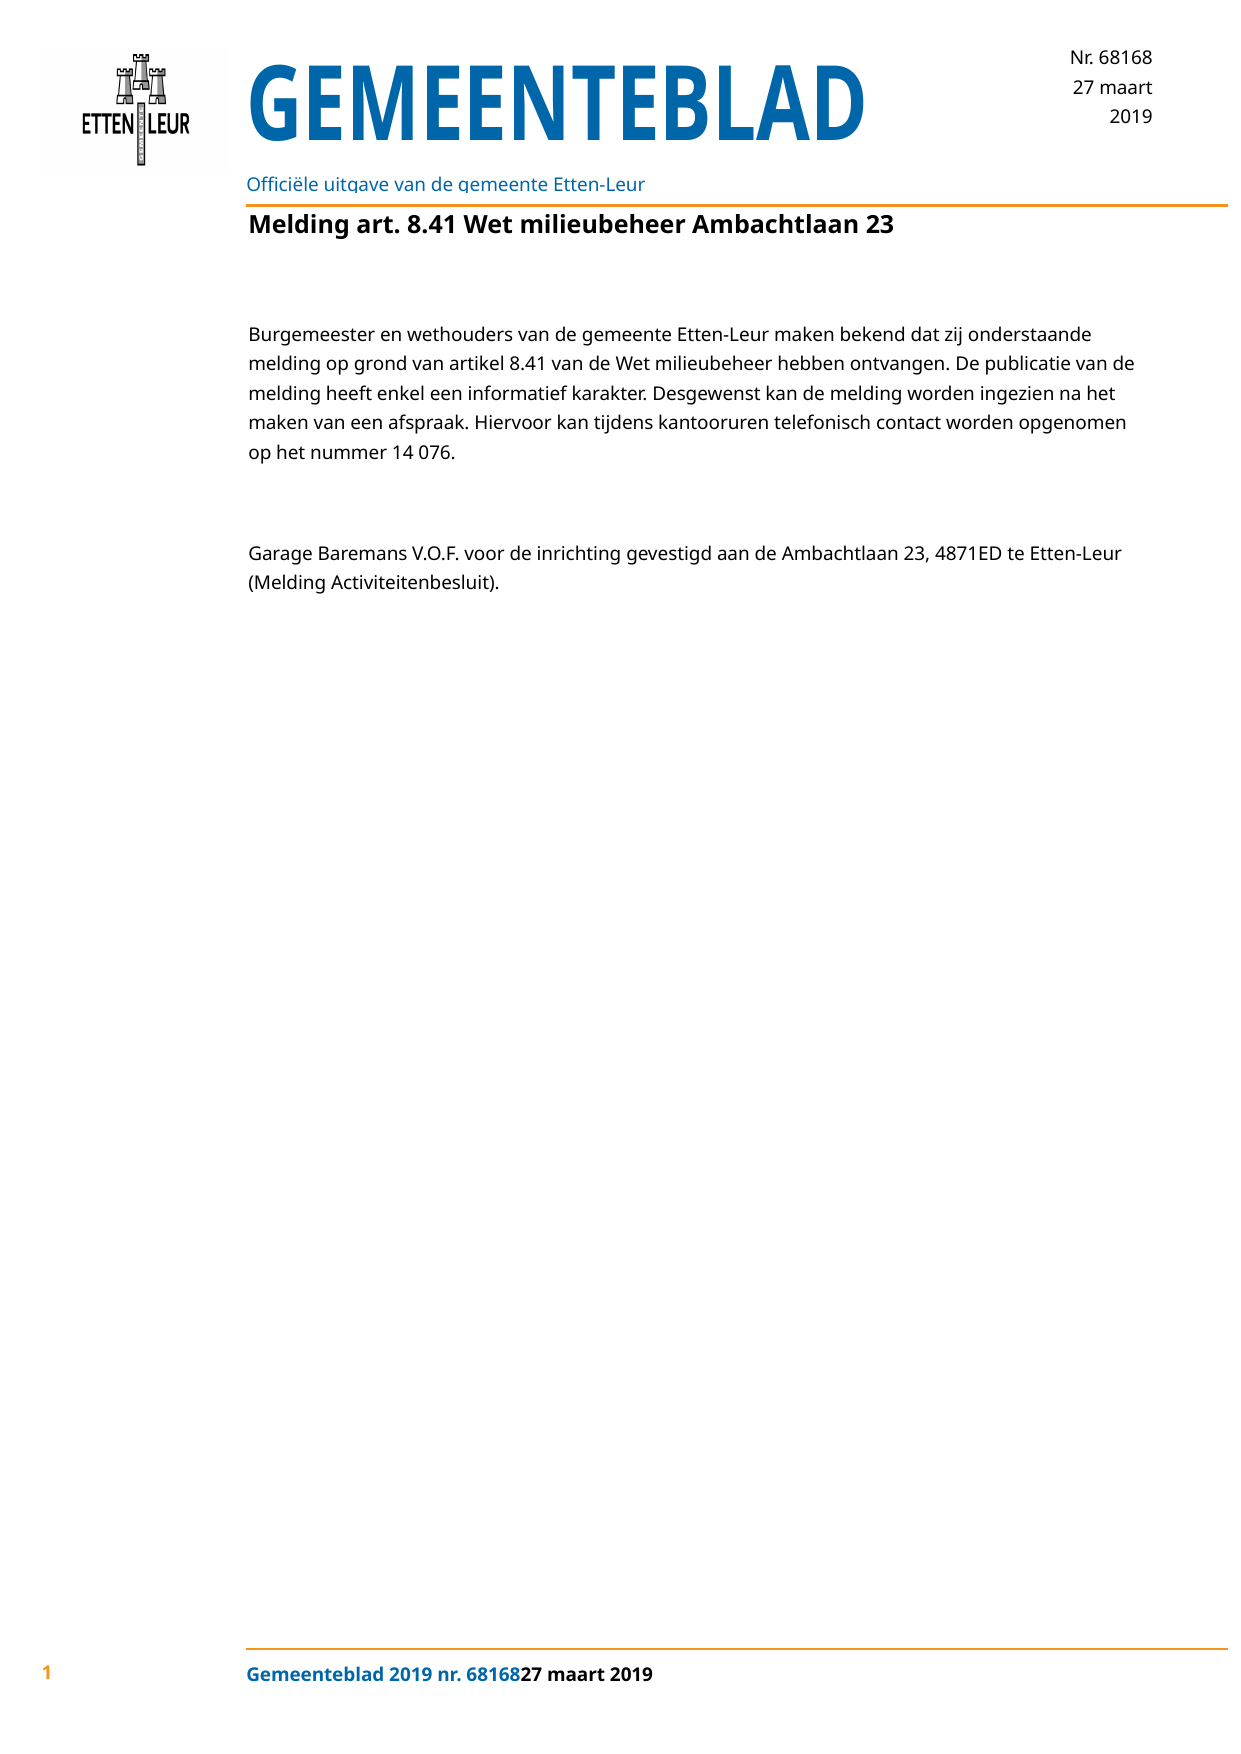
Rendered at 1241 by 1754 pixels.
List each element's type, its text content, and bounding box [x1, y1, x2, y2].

text Garage Baremans V.O.F. voor de inrichting gevestigd aan de Ambachtlaan 23, 4871ED te Etten-Leur (Melding Activiteitenbesluit). [248, 540, 1152, 595]
picture [41, 47, 231, 172]
text Melding art. 8.41 Wet milieubeheer Ambachtlaan 23 [248, 207, 1152, 241]
text Burgemeester en wethouders van de gemeente Etten-Leur maken bekend dat zij onderstaande melding op grond van artikel 8.41 van de Wet milieubeheer hebben ontvangen. De publicatie van de melding heeft enkel een informatief karakter. Desgewenst kan de melding worden ingezien na het maken van een afspraak. Hiervoor kan tijdens kantooruren telefonisch contact worden opgenomen op het nummer 14 076. [248, 321, 1152, 465]
